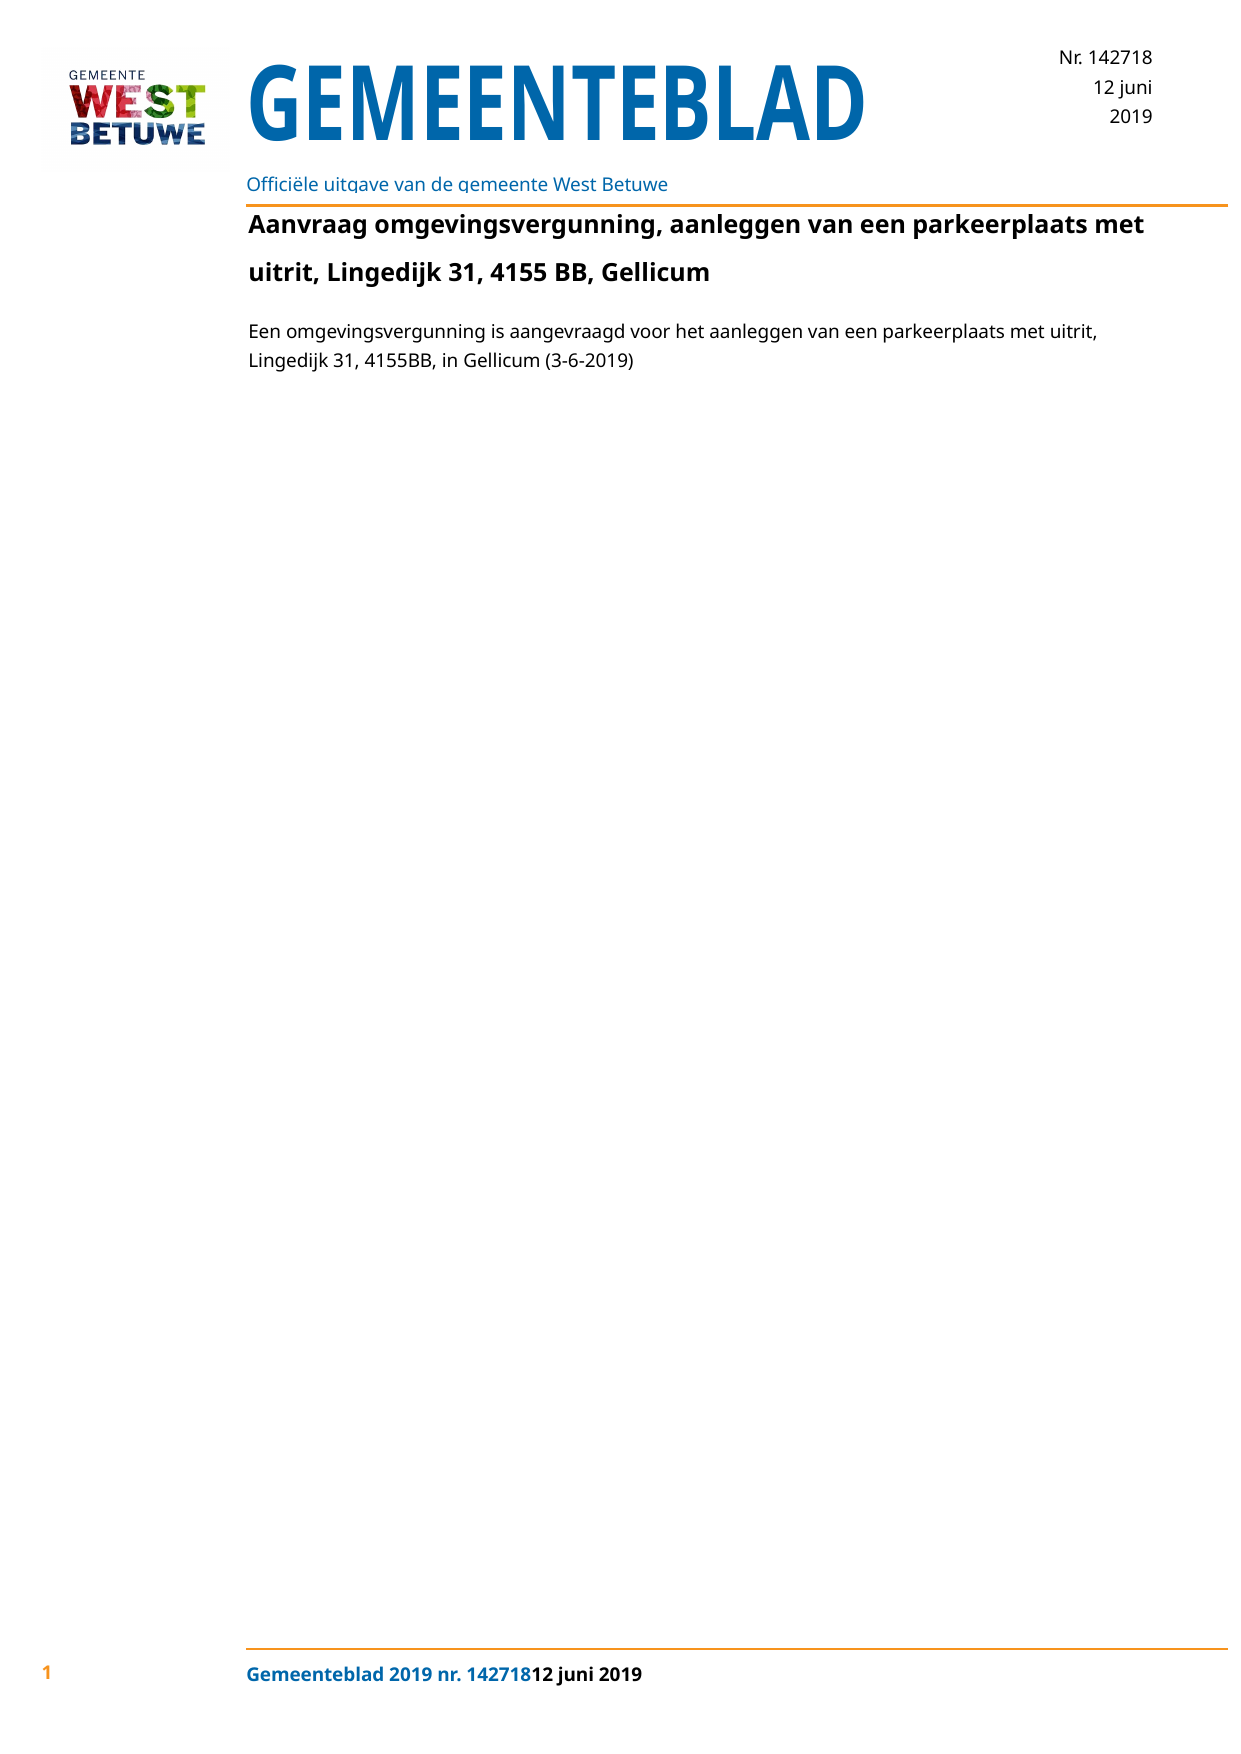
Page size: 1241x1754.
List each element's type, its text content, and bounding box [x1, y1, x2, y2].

text Aanvraag omgevingsvergunning, aanleggen van een parkeerplaats met uitrit, Lingedijk 31, 4155 BB, Gellicum [248, 207, 1152, 288]
picture [41, 47, 231, 172]
text Een omgevingsvergunning is aangevraagd voor het aanleggen van een parkeerplaats met uitrit, Lingedijk 31, 4155BB, in Gellicum (3-6-2019) [248, 318, 1152, 373]
